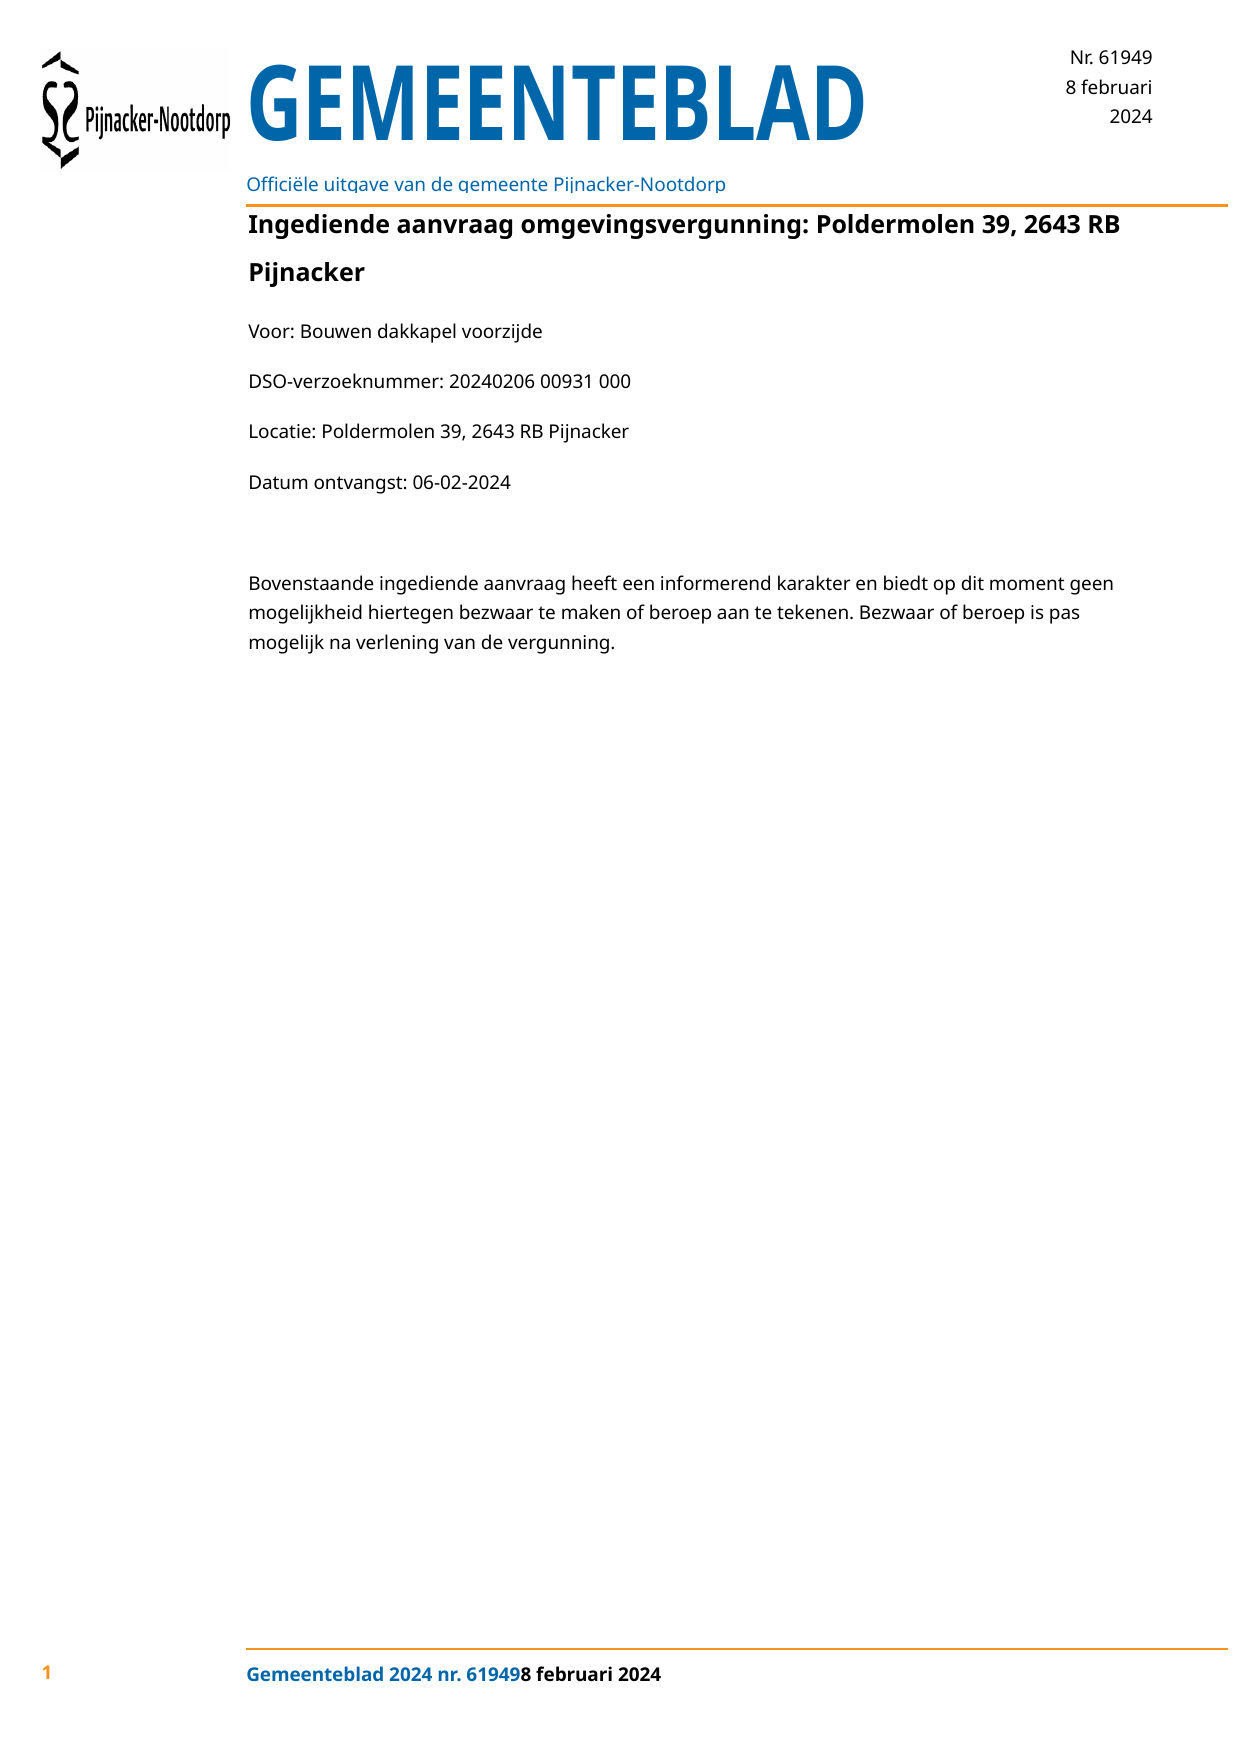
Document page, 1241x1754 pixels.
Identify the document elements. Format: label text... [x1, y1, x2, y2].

text Ingediende aanvraag omgevingsvergunning: Poldermolen 39, 2643 RB Pijnacker [248, 207, 1152, 288]
text Voor: Bouwen dakkapel voorzijde [248, 318, 1152, 344]
text Bovenstaande ingediende aanvraag heeft een informerend karakter en biedt op dit moment geen mogelijkheid hiertegen bezwaar te maken of beroep aan te tekenen. Bezwaar of beroep is pas mogelijk na verlening van de vergunning. [248, 570, 1152, 655]
text Locatie: Poldermolen 39, 2643 RB Pijnacker [248, 419, 1152, 444]
text DSO-verzoeknummer: 20240206 00931 000 [248, 368, 1152, 394]
text Datum ontvangst: 06-02-2024 [248, 469, 1152, 495]
picture [41, 47, 231, 172]
